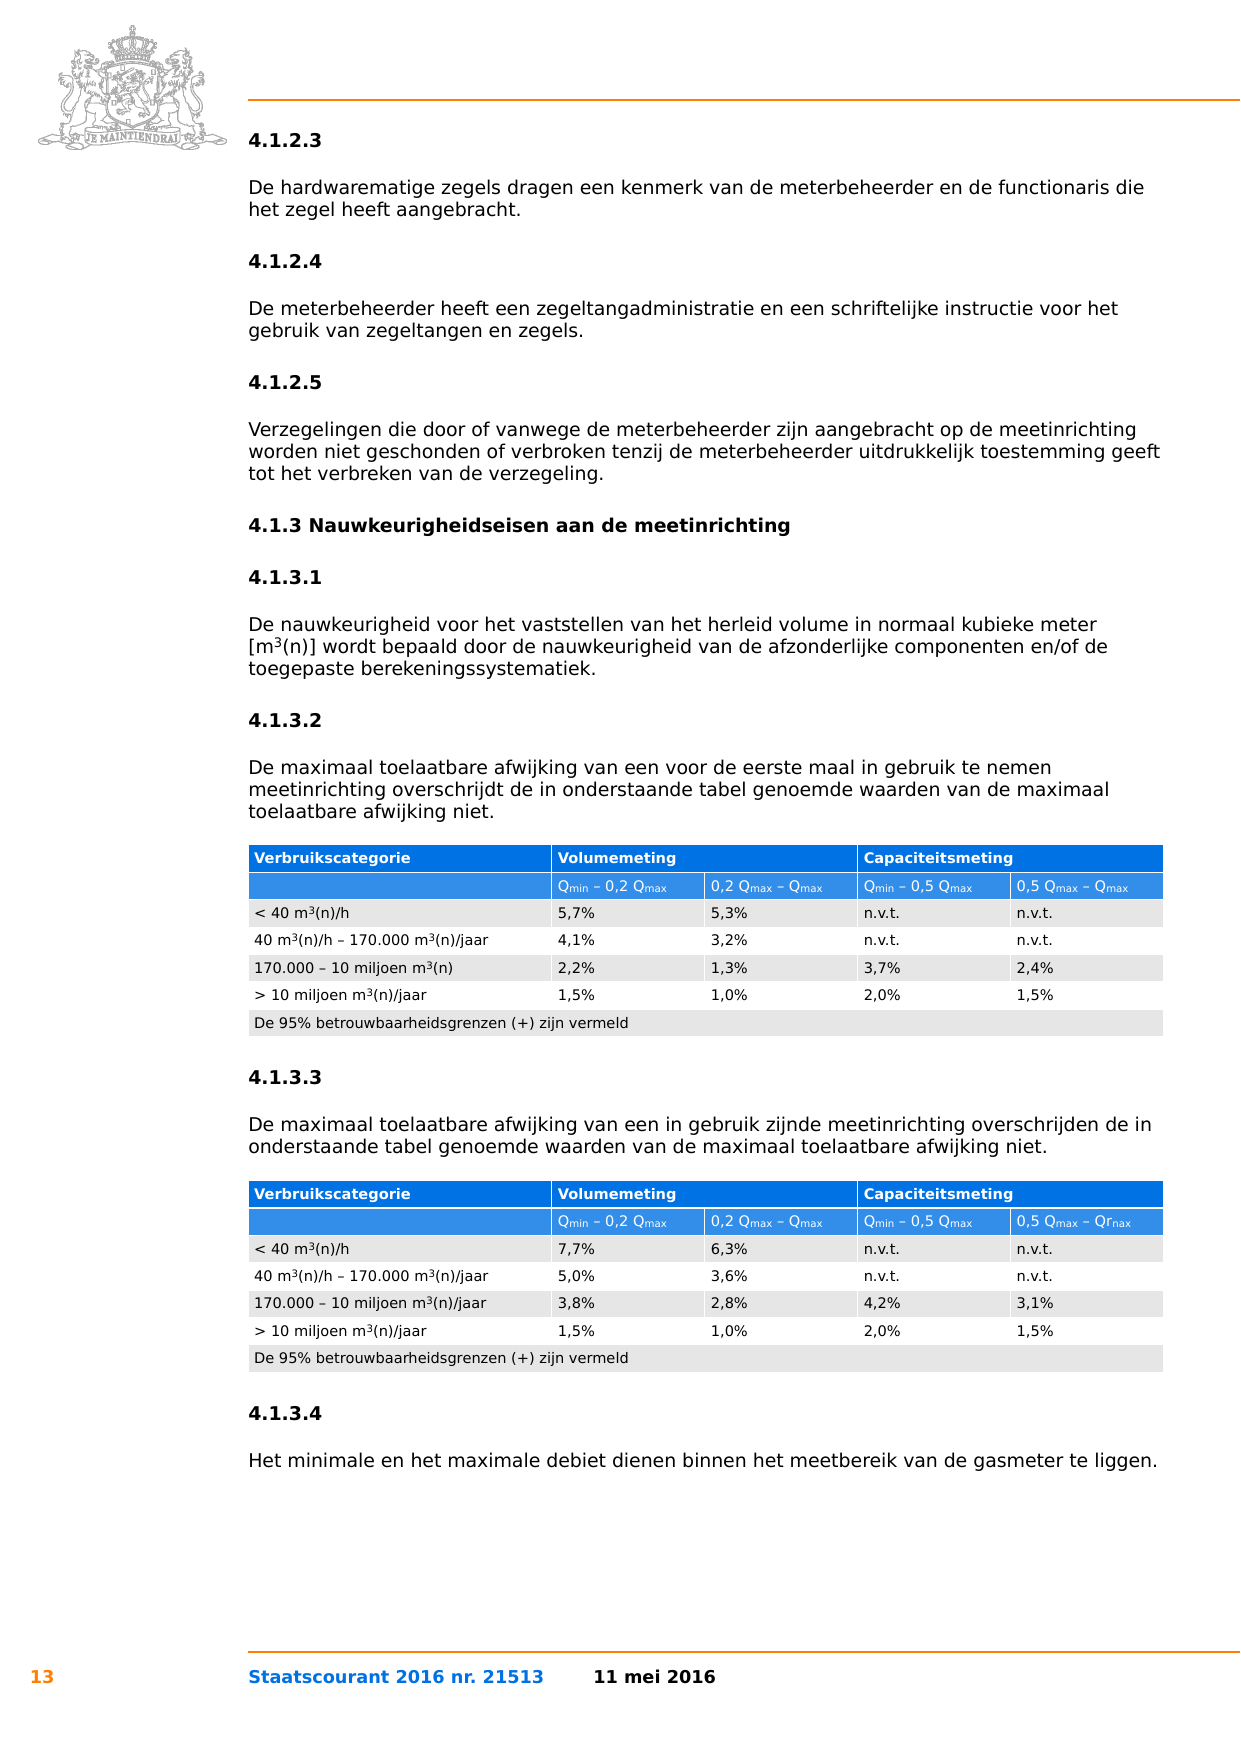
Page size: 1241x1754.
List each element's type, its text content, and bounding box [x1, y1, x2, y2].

subtitle 4.1.3.1 [248, 567, 1163, 589]
text Het minimale en het maximale debiet dienen binnen het meetbereik van de gasmeter te liggen. [248, 1450, 1163, 1472]
subtitle 4.1.3.2 [248, 709, 1163, 732]
subtitle 4.1.3.4 [248, 1403, 1163, 1425]
table_cell 4,1% [552, 928, 704, 954]
table_cell 0,5 Qmax – Qmax [1011, 873, 1163, 899]
table_cell n.v.t. [1011, 900, 1163, 927]
text Verzegelingen die door of vanwege de meterbeheerder zijn aangebracht op de meetinrichting worden niet geschonden of verbroken tenzij de meterbeheerder uitdrukkelijk toestemming geeft tot het verbreken van de verzegeling. [248, 419, 1163, 485]
table_cell 4,2% [858, 1291, 1010, 1317]
table_header Capaciteitsmeting [858, 845, 1163, 872]
text De meterbeheerder heeft een zegeltangadministratie en een schriftelijke instructie voor het gebruik van zegeltangen en zegels. [248, 298, 1163, 342]
table_cell 1,5% [1011, 983, 1163, 1009]
table_cell n.v.t. [1011, 928, 1163, 954]
table_cell n.v.t. [858, 928, 1010, 954]
table_cell 3,2% [705, 928, 857, 954]
table_cell 2,0% [858, 983, 1010, 1009]
table_cell 0,2 Qmax – Qmax [705, 1209, 857, 1235]
table_cell n.v.t. [858, 1236, 1010, 1262]
subtitle 4.1.3 Nauwkeurigheidseisen aan de meetinrichting [248, 515, 1163, 537]
table_header Capaciteitsmeting [858, 1181, 1163, 1207]
table_header Volumemeting [552, 845, 857, 872]
table_cell 1,3% [705, 955, 857, 981]
table_header Verbruikscategorie [249, 845, 551, 872]
table_cell 2,0% [858, 1318, 1010, 1344]
table_cell 2,8% [705, 1291, 857, 1317]
table_cell 3,6% [705, 1263, 857, 1289]
subtitle 4.1.3.3 [248, 1067, 1163, 1089]
picture [38, 25, 227, 150]
table_cell 5,7% [552, 900, 704, 927]
table_cell De 95% betrouwbaarheidsgrenzen (+) zijn vermeld [249, 1345, 1163, 1372]
table_cell [249, 1209, 551, 1235]
table_cell 1,5% [552, 1318, 704, 1344]
table_cell < 40 m3(n)/h [249, 900, 551, 927]
text De nauwkeurigheid voor het vaststellen van het herleid volume in normaal kubieke meter [m3(n)] wordt bepaald door de nauwkeurigheid van de afzonderlijke componenten en/of de toegepaste berekeningssystematiek. [248, 614, 1163, 679]
table_cell n.v.t. [858, 1263, 1010, 1289]
table_cell 5,3% [705, 900, 857, 927]
text De maximaal toelaatbare afwijking van een in gebruik zijnde meetinrichting overschrijden de in onderstaande tabel genoemde waarden van de maximaal toelaatbare afwijking niet. [248, 1114, 1163, 1158]
table_cell 2,2% [552, 955, 704, 981]
subtitle 4.1.2.3 [248, 130, 1163, 152]
table_cell 1,0% [705, 983, 857, 1009]
table_cell 1,0% [705, 1318, 857, 1344]
table_cell [249, 873, 551, 899]
table_cell 6,3% [705, 1236, 857, 1262]
table_cell 7,7% [552, 1236, 704, 1262]
table_cell > 10 miljoen m3(n)/jaar [249, 983, 551, 1009]
subtitle 4.1.2.5 [248, 372, 1163, 394]
table_header Verbruikscategorie [249, 1181, 551, 1207]
table_cell 0,2 Qmax – Qmax [705, 873, 857, 899]
text De maximaal toelaatbare afwijking van een voor de eerste maal in gebruik te nemen meetinrichting overschrijdt de in onderstaande tabel genoemde waarden van de maximaal toelaatbare afwijking niet. [248, 757, 1163, 822]
table_cell Qmin – 0,2 Qmax [552, 873, 704, 899]
table_cell 0,5 Qmax – Qrnax [1011, 1209, 1163, 1235]
table_cell 3,1% [1011, 1291, 1163, 1317]
table_cell 1,5% [552, 983, 704, 1009]
table_cell n.v.t. [858, 900, 1010, 927]
table_cell > 10 miljoen m3(n)/jaar [249, 1318, 551, 1344]
table_cell < 40 m3(n)/h [249, 1236, 551, 1262]
table_cell Qmin – 0,2 Qmax [552, 1209, 704, 1235]
table_cell 1,5% [1011, 1318, 1163, 1344]
table_cell 5,0% [552, 1263, 704, 1289]
text De hardwarematige zegels dragen een kenmerk van de meterbeheerder en de functionaris die het zegel heeft aangebracht. [248, 177, 1163, 221]
table_cell 3,8% [552, 1291, 704, 1317]
table_cell 170.000 – 10 miljoen m3(n)/jaar [249, 1291, 551, 1317]
table_cell n.v.t. [1011, 1263, 1163, 1289]
table_cell Qmin – 0,5 Qmax [858, 873, 1010, 899]
table_cell 170.000 – 10 miljoen m3(n) [249, 955, 551, 981]
table_cell 3,7% [858, 955, 1010, 981]
table_header Volumemeting [552, 1181, 857, 1207]
table_cell Qmin – 0,5 Qmax [858, 1209, 1010, 1235]
table_cell 2,4% [1011, 955, 1163, 981]
table_cell 40 m3(n)/h – 170.000 m3(n)/jaar [249, 928, 551, 954]
table_cell n.v.t. [1011, 1236, 1163, 1262]
table_cell 40 m3(n)/h – 170.000 m3(n)/jaar [249, 1263, 551, 1289]
subtitle 4.1.2.4 [248, 251, 1163, 273]
table_cell De 95% betrouwbaarheidsgrenzen (+) zijn vermeld [249, 1010, 1163, 1036]
